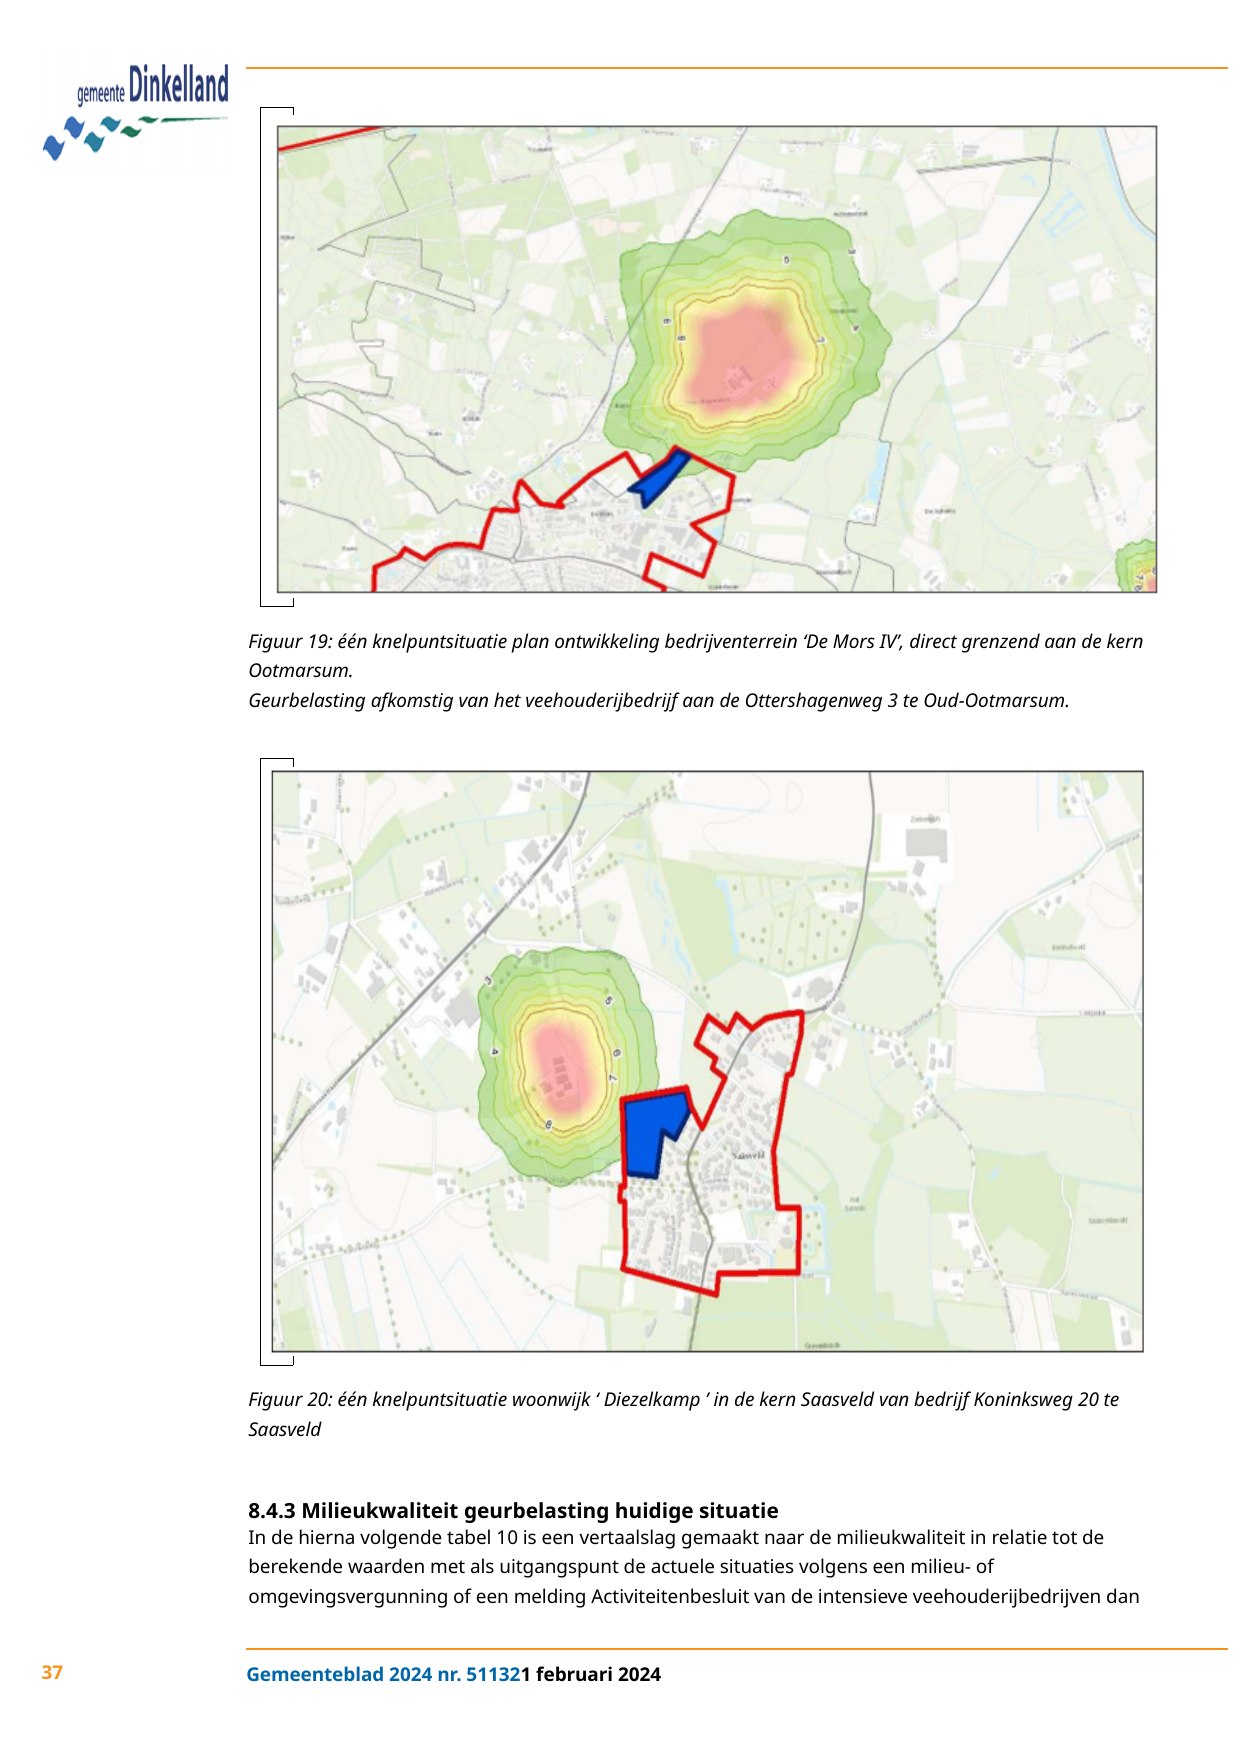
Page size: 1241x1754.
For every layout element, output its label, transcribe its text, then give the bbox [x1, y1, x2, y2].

text In de hierna volgende tabel 10 is een vertaalslag gemaakt naar de milieukwaliteit in relatie tot de berekende waarden met als uitgangspunt de actuele situaties volgens een milieu- of omgevingsvergunning of een melding Activiteitenbesluit van de intensieve veehouderijbedrijven dan [248, 1524, 1152, 1609]
picture [41, 47, 231, 172]
text Figuur 19: één knelpuntsituatie plan ontwikkeling bedrijventerrein ‘De Mors IV’, direct grenzend aan de kern Ootmarsum. [248, 628, 1152, 683]
text Geurbelasting afkomstig van het veehouderijbedrijf aan de Ottershagenweg 3 te Oud-Ootmarsum. [248, 687, 1152, 713]
text 8.4.3 Milieukwaliteit geurbelasting huidige situatie [248, 1496, 1152, 1524]
picture [268, 115, 1173, 598]
text Figuur 20: één knelpuntsituatie woonwijk ‘ Diezelkamp ’ in de kern Saasveld van bedrijf Koninksweg 20 te Saasveld [248, 1386, 1152, 1441]
picture [268, 767, 1149, 1356]
